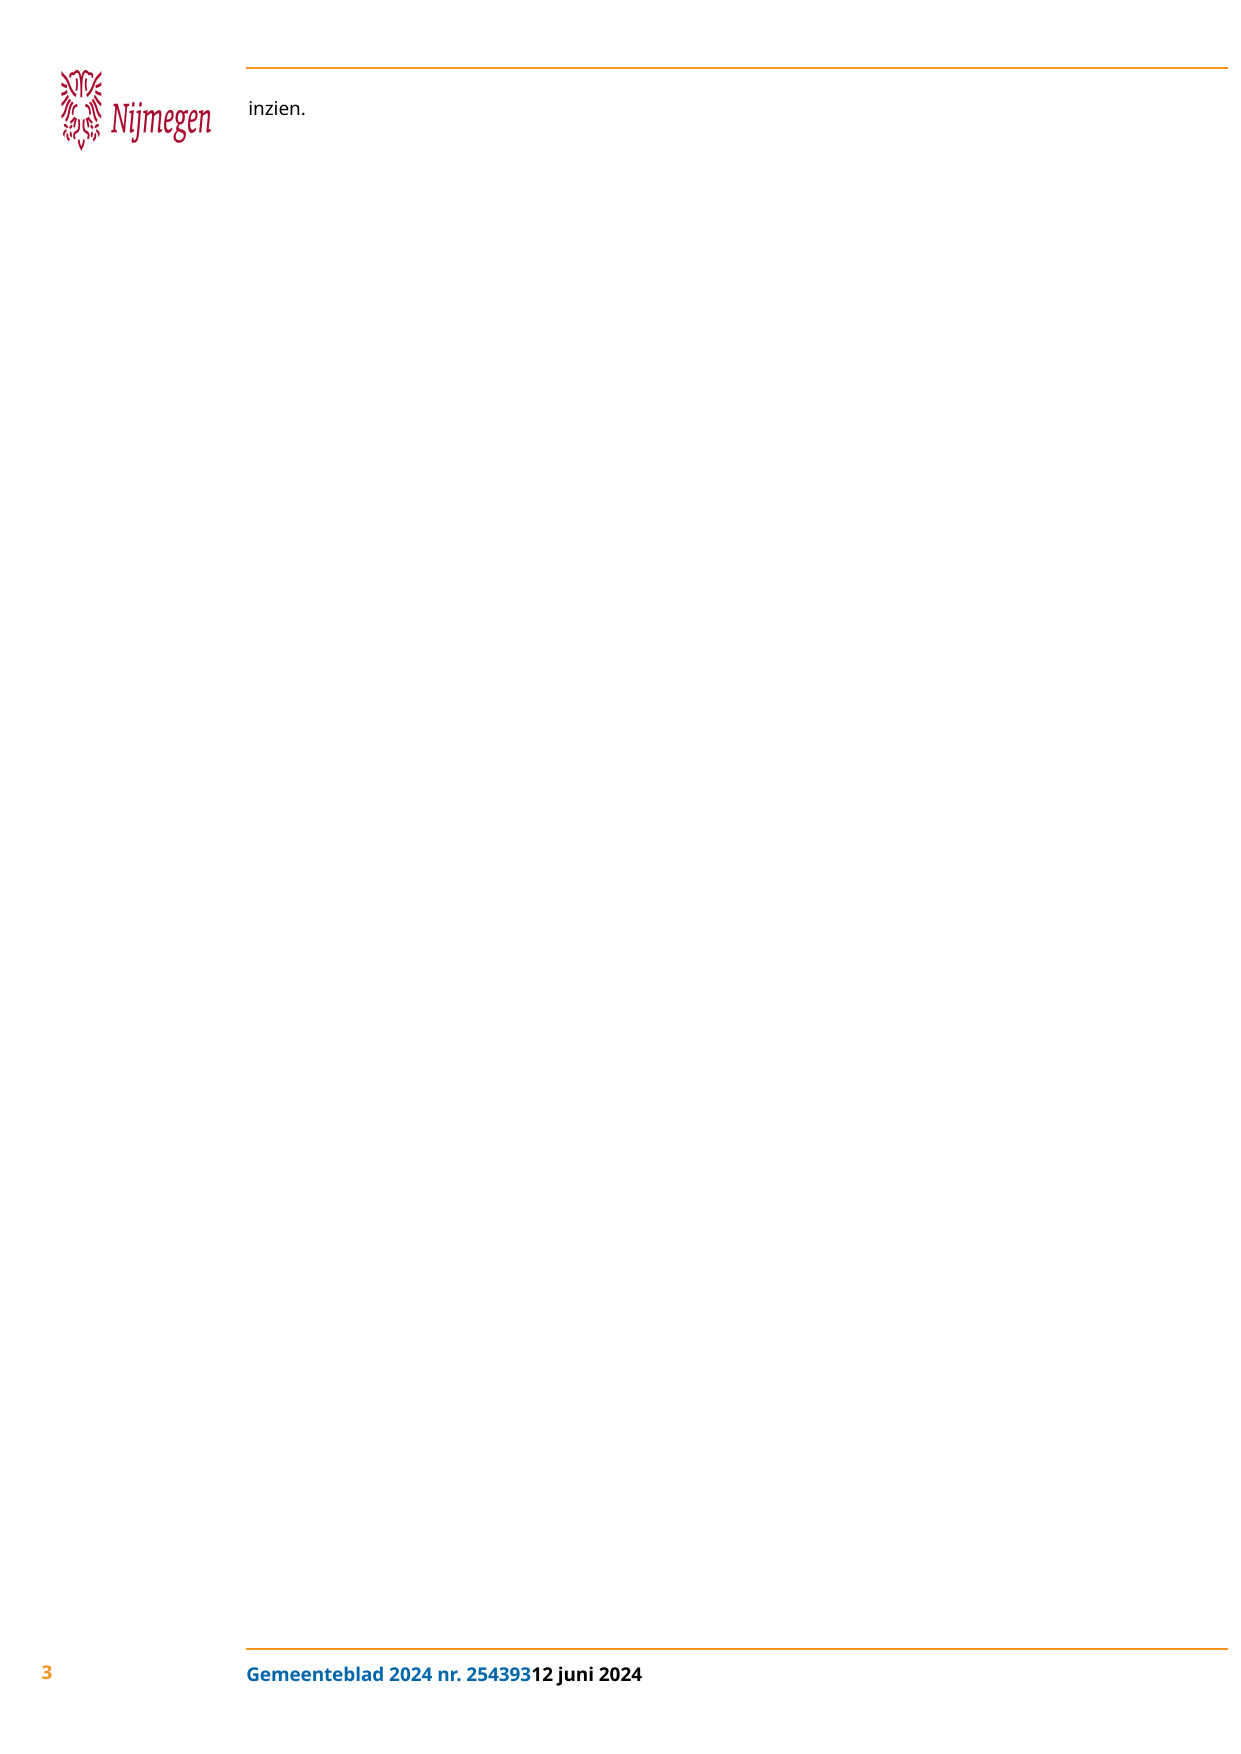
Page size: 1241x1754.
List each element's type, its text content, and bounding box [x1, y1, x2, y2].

picture [41, 47, 231, 172]
text inzien. [248, 95, 1152, 121]
